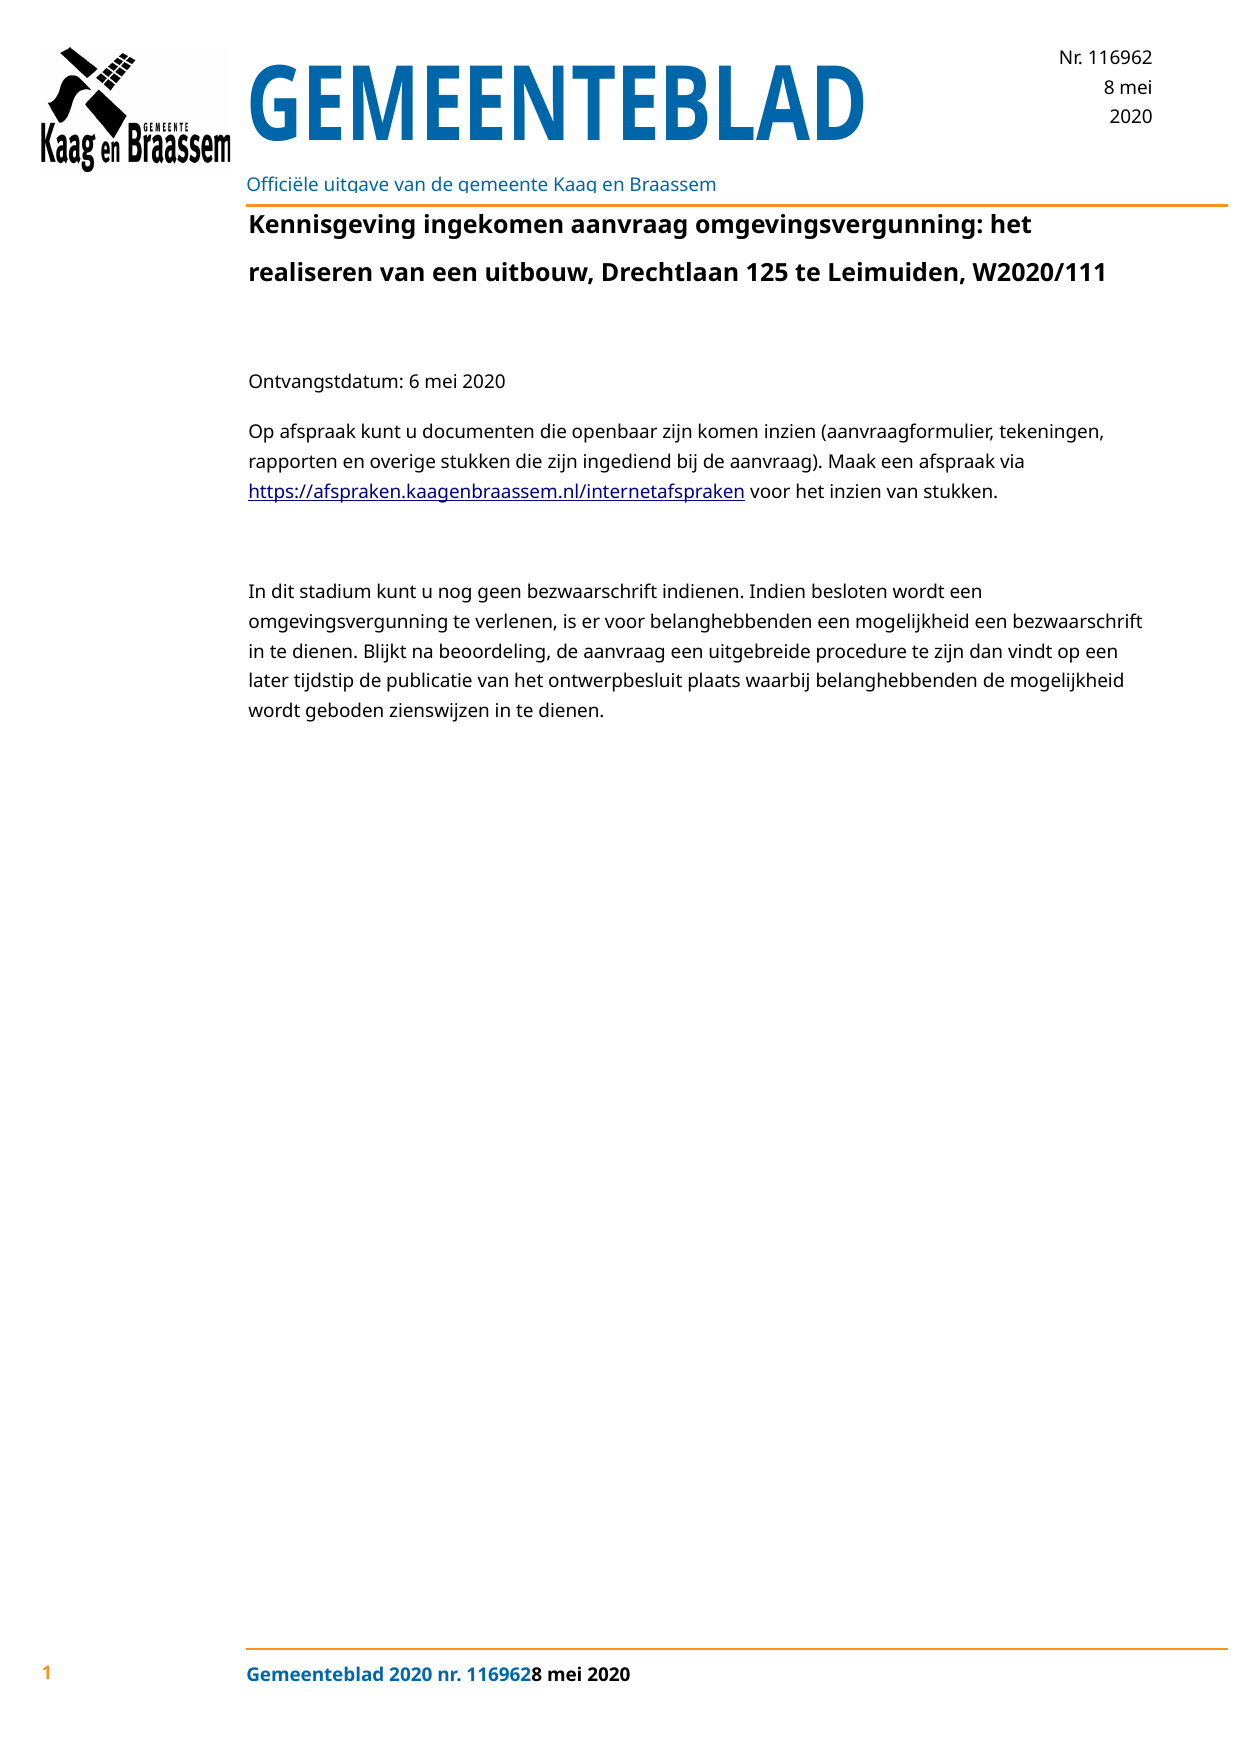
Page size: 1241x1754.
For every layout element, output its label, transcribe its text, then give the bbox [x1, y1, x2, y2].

text Op afspraak kunt u documenten die openbaar zijn komen inzien (aanvraagformulier, tekeningen, rapporten en overige stukken die zijn ingediend bij de aanvraag). Maak een afspraak via https://afspraken.kaagenbraassem.nl/internetafspraken voor het inzien van stukken. [248, 419, 1152, 504]
text Ontvangstdatum: 6 mei 2020 [248, 368, 1152, 394]
picture [41, 47, 231, 172]
text In dit stadium kunt u nog geen bezwaarschrift indienen. Indien besloten wordt een omgevingsvergunning te verlenen, is er voor belanghebbenden een mogelijkheid een bezwaarschrift in te dienen. Blijkt na beoordeling, de aanvraag een uitgebreide procedure te zijn dan vindt op een later tijdstip de publicatie van het ontwerpbesluit plaats waarbij belanghebbenden de mogelijkheid wordt geboden zienswijzen in te dienen. [248, 579, 1152, 723]
text Kennisgeving ingekomen aanvraag omgevingsvergunning: het realiseren van een uitbouw, Drechtlaan 125 te Leimuiden, W2020/111 [248, 207, 1152, 288]
